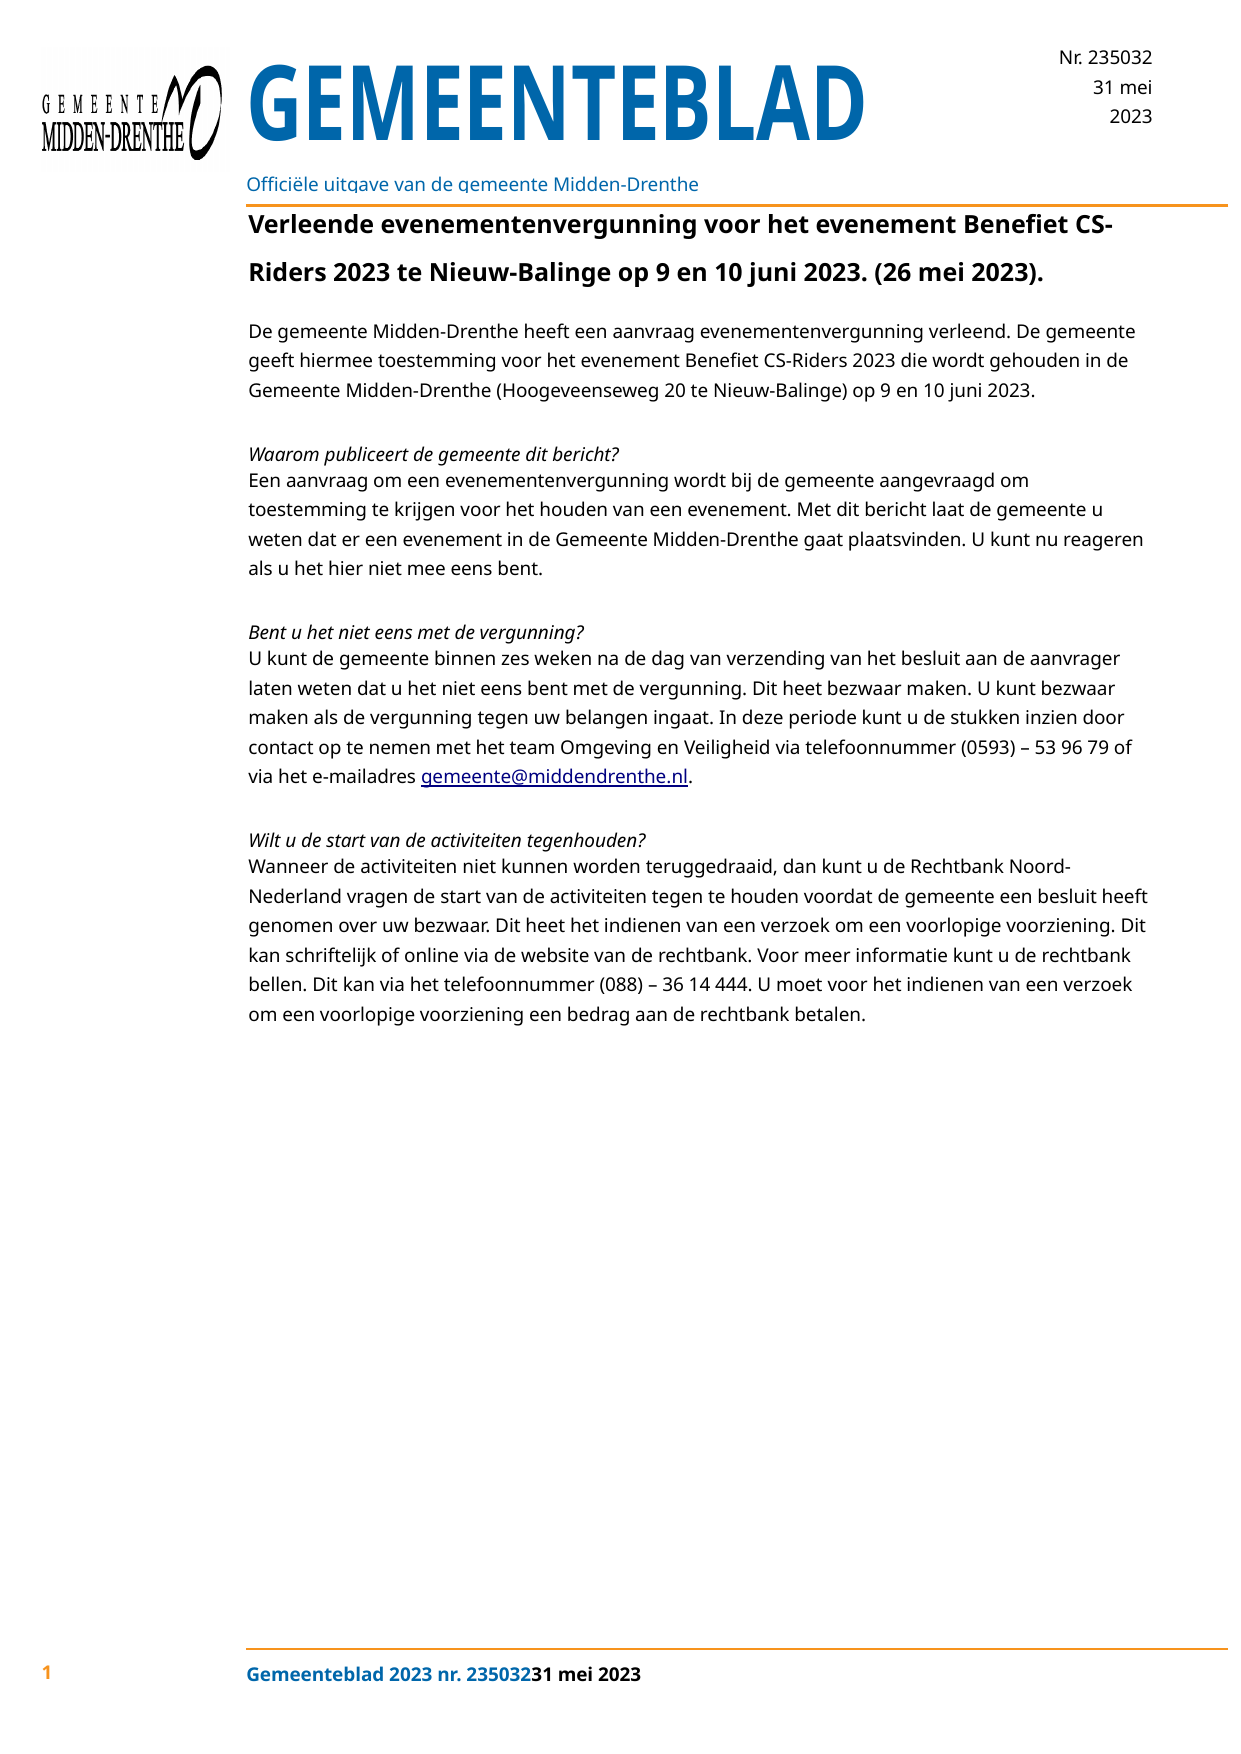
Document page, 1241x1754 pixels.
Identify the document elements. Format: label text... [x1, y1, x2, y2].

text Een aanvraag om een evenementenvergunning wordt bij de gemeente aangevraagd om toestemming te krijgen voor het houden van een evenement. Met dit bericht laat de gemeente u weten dat er een evenement in de Gemeente Midden-Drenthe gaat plaatsvinden. U kunt nu reageren als u het hier niet mee eens bent. [248, 467, 1152, 581]
text Wanneer de activiteiten niet kunnen worden teruggedraaid, dan kunt u de Rechtbank Noord-Nederland vragen de start van de activiteiten tegen te houden voordat de gemeente een besluit heeft genomen over uw bezwaar. Dit heet het indienen van een verzoek om een voorlopige voorziening. Dit kan schriftelijk of online via de website van de rechtbank. Voor meer informatie kunt u de rechtbank bellen. Dit kan via het telefoonnummer (088) – 36 14 444. U moet voor het indienen van een verzoek om een voorlopige voorziening een bedrag aan de rechtbank betalen. [248, 853, 1152, 1027]
picture [41, 47, 231, 172]
text U kunt de gemeente binnen zes weken na de dag van verzending van het besluit aan de aanvrager laten weten dat u het niet eens bent met de vergunning. Dit heet bezwaar maken. U kunt bezwaar maken als de vergunning tegen uw belangen ingaat. In deze periode kunt u de stukken inzien door contact op te nemen met het team Omgeving en Veiligheid via telefoonnummer (0593) – 53 96 79 of via het e-mailadres gemeente@middendrenthe.nl. [248, 645, 1152, 789]
text Verleende evenementenvergunning voor het evenement Benefiet CS-Riders 2023 te Nieuw-Balinge op 9 en 10 juni 2023. (26 mei 2023). [248, 207, 1152, 288]
text Waarom publiceert de gemeente dit bericht? [248, 441, 1152, 467]
text Bent u het niet eens met de vergunning? [248, 619, 1152, 645]
text Wilt u de start van de activiteiten tegenhouden? [248, 827, 1152, 853]
text De gemeente Midden-Drenthe heeft een aanvraag evenementenvergunning verleend. De gemeente geeft hiermee toestemming voor het evenement Benefiet CS-Riders 2023 die wordt gehouden in de Gemeente Midden-Drenthe (Hoogeveenseweg 20 te Nieuw-Balinge) op 9 en 10 juni 2023. [248, 318, 1152, 403]
